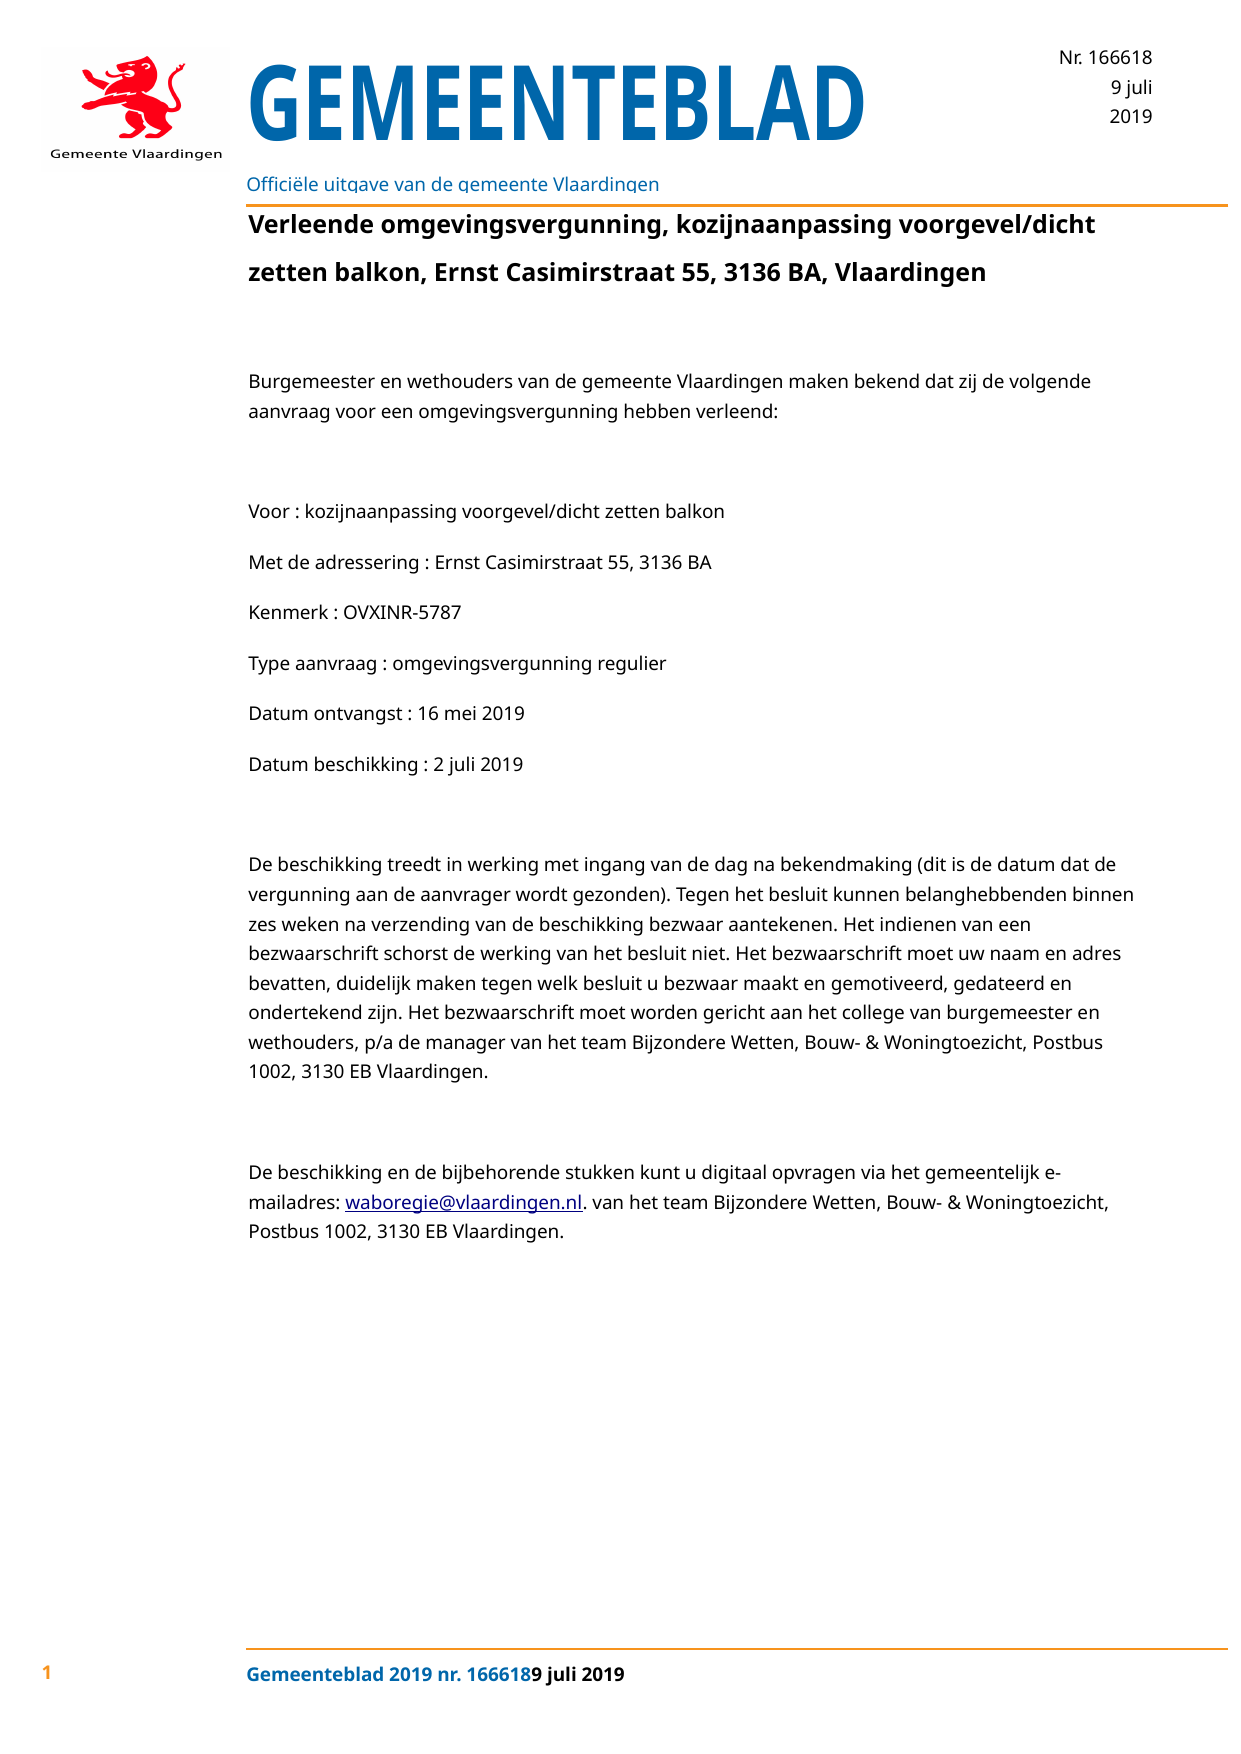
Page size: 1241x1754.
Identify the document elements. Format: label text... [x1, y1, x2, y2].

text Type aanvraag : omgevingsvergunning regulier [248, 650, 1152, 676]
text De beschikking treedt in werking met ingang van de dag na bekendmaking (dit is de datum dat de vergunning aan de aanvrager wordt gezonden). Tegen het besluit kunnen belanghebbenden binnen zes weken na verzending van de beschikking bezwaar aantekenen. Het indienen van een bezwaarschrift schorst de werking van het besluit niet. Het bezwaarschrift moet uw naam en adres bevatten, duidelijk maken tegen welk besluit u bezwaar maakt en gemotiveerd, gedateerd en ondertekend zijn. Het bezwaarschrift moet worden gericht aan het college van burgemeester en wethouders, p/a de manager van het team Bijzondere Wetten, Bouw- & Woningtoezicht, Postbus 1002, 3130 EB Vlaardingen. [248, 852, 1152, 1084]
text Met de adressering : Ernst Casimirstraat 55, 3136 BA [248, 549, 1152, 575]
picture [41, 47, 231, 172]
text Datum ontvangst : 16 mei 2019 [248, 700, 1152, 726]
text Verleende omgevingsvergunning, kozijnaanpassing voorgevel/dicht zetten balkon, Ernst Casimirstraat 55, 3136 BA, Vlaardingen [248, 207, 1152, 288]
text Kenmerk : OVXINR-5787 [248, 599, 1152, 625]
text De beschikking en de bijbehorende stukken kunt u digitaal opvragen via het gemeentelijk e-mailadres: waboregie@vlaardingen.nl. van het team Bijzondere Wetten, Bouw- & Woningtoezicht, Postbus 1002, 3130 EB Vlaardingen. [248, 1159, 1152, 1244]
text Datum beschikking : 2 juli 2019 [248, 751, 1152, 777]
text Voor : kozijnaanpassing voorgevel/dicht zetten balkon [248, 499, 1152, 524]
text Burgemeester en wethouders van de gemeente Vlaardingen maken bekend dat zij de volgende aanvraag voor een omgevingsvergunning hebben verleend: [248, 368, 1152, 424]
